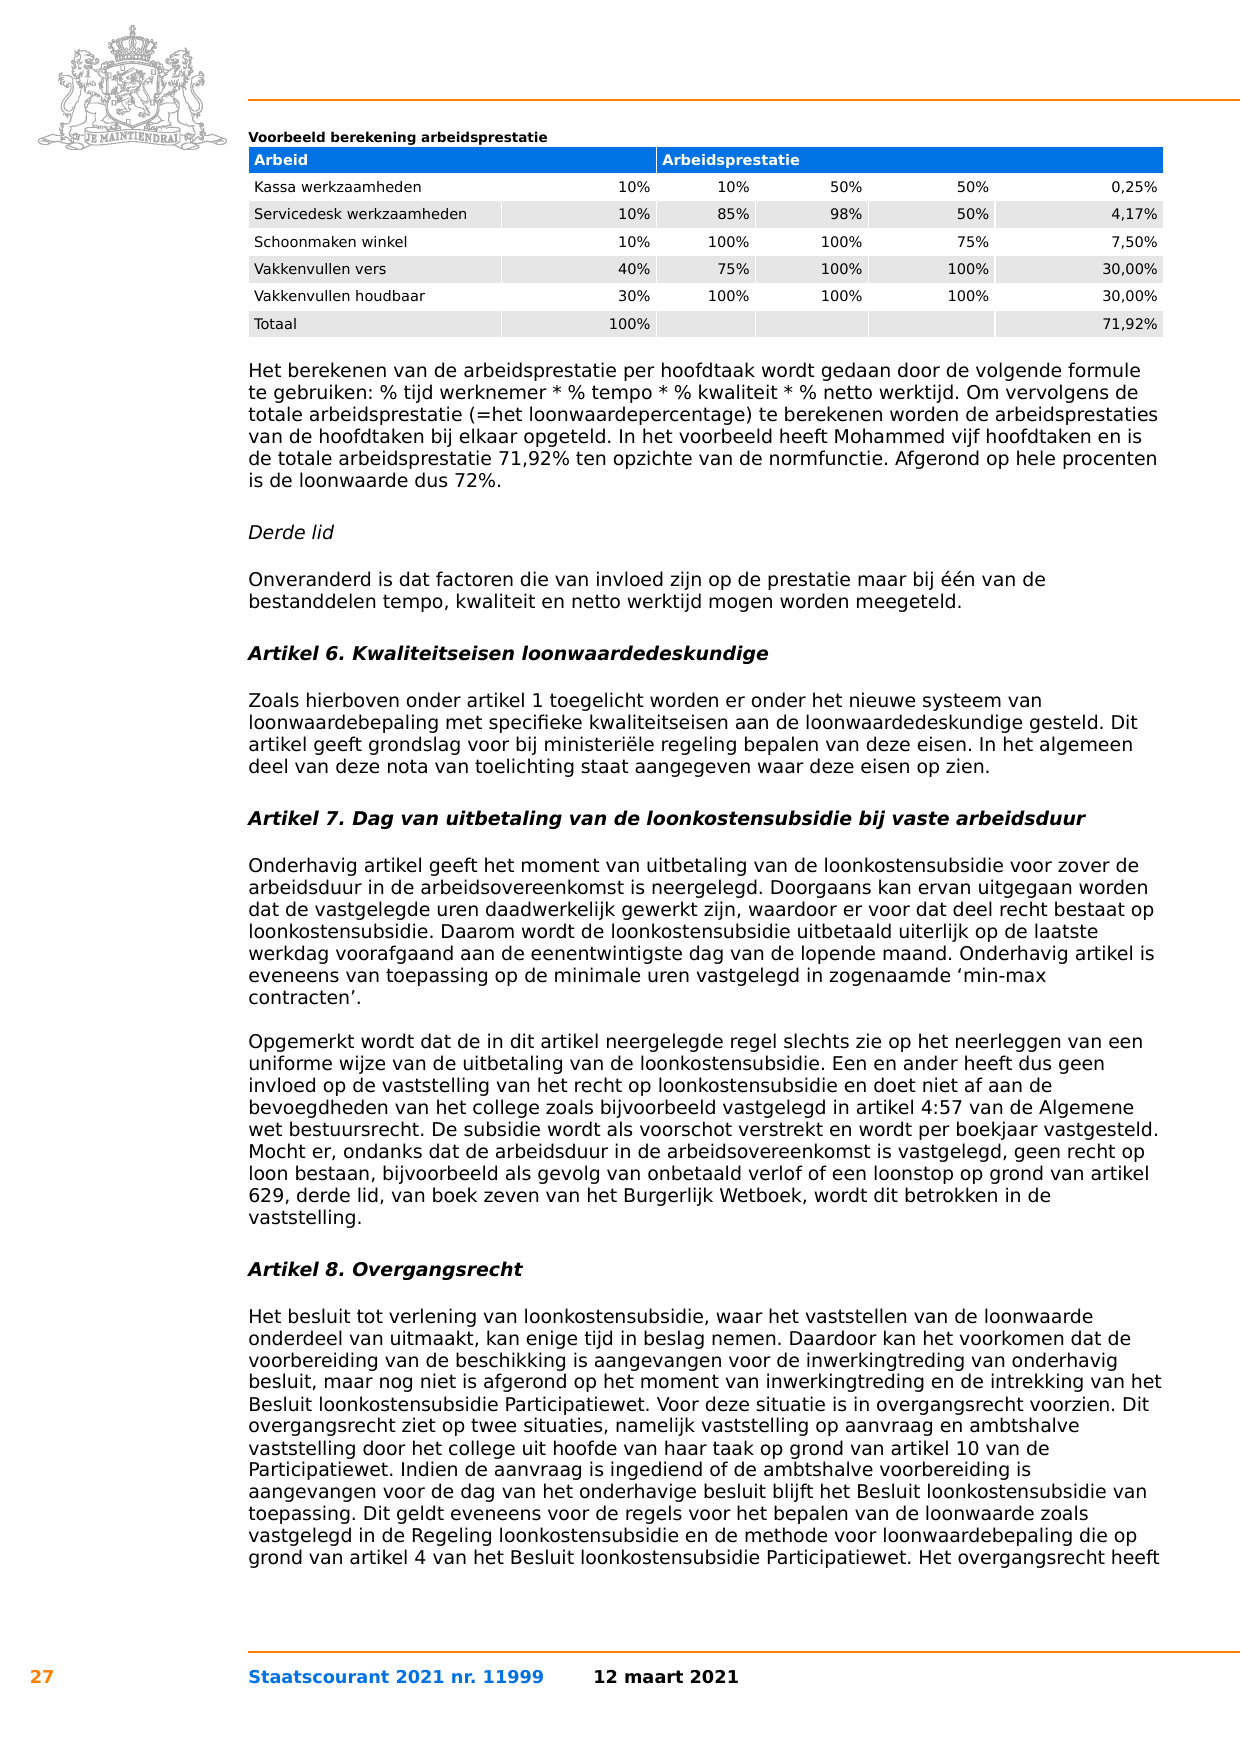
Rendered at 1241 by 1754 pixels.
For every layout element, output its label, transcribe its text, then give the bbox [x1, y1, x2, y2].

table_cell 30% [502, 284, 656, 310]
table_cell 100% [756, 229, 868, 255]
table_cell 50% [756, 174, 868, 200]
table_cell 85% [657, 201, 755, 228]
table_cell Schoonmaken winkel [249, 229, 501, 255]
table_cell 40% [502, 256, 656, 283]
table_cell 100% [869, 256, 994, 283]
table_header Voorbeeld berekening arbeidsprestatie [248, 130, 1163, 146]
table_cell 30,00% [996, 256, 1163, 283]
text Zoals hierboven onder artikel 1 toegelicht worden er onder het nieuwe systeem van loonwaardebepaling met specifieke kwaliteitseisen aan de loonwaardedeskundige gesteld. Dit artikel geeft grondslag voor bij ministeriële regeling bepalen van deze eisen. In het algemeen deel van deze nota van toelichting staat aangegeven waar deze eisen op zien. [248, 690, 1163, 778]
subtitle Artikel 7. Dag van uitbetaling van de loonkostensubsidie bij vaste arbeidsduur [248, 808, 1163, 830]
table_cell Vakkenvullen vers [249, 256, 501, 283]
subtitle Derde lid [248, 522, 1163, 544]
table_cell Kassa werkzaamheden [249, 174, 501, 200]
table_cell [869, 311, 994, 337]
table_cell [657, 311, 755, 337]
table_cell 10% [657, 174, 755, 200]
table_cell 10% [502, 174, 656, 200]
table_cell 100% [657, 284, 755, 310]
table_cell [756, 311, 868, 337]
text Opgemerkt wordt dat de in dit artikel neergelegde regel slechts zie op het neerleggen van een uniforme wijze van de uitbetaling van de loonkostensubsidie. Een en ander heeft dus geen invloed op de vaststelling van het recht op loonkostensubsidie en doet niet af aan de bevoegdheden van het college zoals bijvoorbeeld vastgelegd in artikel 4:57 van de Algemene wet bestuursrecht. De subsidie wordt als voorschot verstrekt en wordt per boekjaar vastgesteld. Mocht er, ondanks dat de arbeidsduur in de arbeidsovereenkomst is vastgelegd, geen recht op loon bestaan, bijvoorbeeld als gevolg van onbetaald verlof of een loonstop op grond van artikel 629, derde lid, van boek zeven van het Burgerlijk Wetboek, wordt dit betrokken in de vaststelling. [248, 1031, 1163, 1228]
text Het berekenen van de arbeidsprestatie per hoofdtaak wordt gedaan door de volgende formule te gebruiken: % tijd werknemer * % tempo * % kwaliteit * % netto werktijd. Om vervolgens de totale arbeidsprestatie (=het loonwaardepercentage) te berekenen worden de arbeidsprestaties van de hoofdtaken bij elkaar opgeteld. In het voorbeeld heeft Mohammed vijf hoofdtaken en is de totale arbeidsprestatie 71,92% ten opzichte van de normfunctie. Afgerond op hele procenten is de loonwaarde dus 72%. [248, 360, 1163, 492]
table_cell 30,00% [996, 284, 1163, 310]
table_cell 100% [756, 284, 868, 310]
table_cell Totaal [249, 311, 501, 337]
table_cell 100% [657, 229, 755, 255]
subtitle Artikel 8. Overgangsrecht [248, 1258, 1163, 1281]
table_cell 7,50% [996, 229, 1163, 255]
table_cell Servicedesk werkzaamheden [249, 201, 501, 228]
table_cell Arbeidsprestatie [657, 147, 1163, 173]
table_cell 98% [756, 201, 868, 228]
table_cell 4,17% [996, 201, 1163, 228]
table_cell 100% [869, 284, 994, 310]
table_cell 50% [869, 201, 994, 228]
text Het besluit tot verlening van loonkostensubsidie, waar het vaststellen van de loonwaarde onderdeel van uitmaakt, kan enige tijd in beslag nemen. Daardoor kan het voorkomen dat de voorbereiding van de beschikking is aangevangen voor de inwerkingtreding van onderhavig besluit, maar nog niet is afgerond op het moment van inwerkingtreding en de intrekking van het Besluit loonkostensubsidie Participatiewet. Voor deze situatie is in overgangsrecht voorzien. Dit overgangsrecht ziet op twee situaties, namelijk vaststelling op aanvraag en ambtshalve vaststelling door het college uit hoofde van haar taak op grond van artikel 10 van de Participatiewet. Indien de aanvraag is ingediend of de ambtshalve voorbereiding is aangevangen voor de dag van het onderhavige besluit blijft het Besluit loonkostensubsidie van toepassing. Dit geldt eveneens voor de regels voor het bepalen van de loonwaarde zoals vastgelegd in de Regeling loonkostensubsidie en de methode voor loonwaardebepaling die op grond van artikel 4 van het Besluit loonkostensubsidie Participatiewet. Het overgangsrecht heeft [248, 1306, 1163, 1569]
table_cell 75% [869, 229, 994, 255]
text Onveranderd is dat factoren die van invloed zijn op de prestatie maar bij één van de bestanddelen tempo, kwaliteit en netto werktijd mogen worden meegeteld. [248, 569, 1163, 613]
table_cell 10% [502, 201, 656, 228]
table_cell 0,25% [996, 174, 1163, 200]
table_cell 100% [756, 256, 868, 283]
table_cell Arbeid [249, 147, 656, 173]
table_cell 71,92% [996, 311, 1163, 337]
picture [38, 25, 227, 150]
table_cell 10% [502, 229, 656, 255]
text Onderhavig artikel geeft het moment van uitbetaling van de loonkostensubsidie voor zover de arbeidsduur in de arbeidsovereenkomst is neergelegd. Doorgaans kan ervan uitgegaan worden dat de vastgelegde uren daadwerkelijk gewerkt zijn, waardoor er voor dat deel recht bestaat op loonkostensubsidie. Daarom wordt de loonkostensubsidie uitbetaald uiterlijk op de laatste werkdag voorafgaand aan de eenentwintigste dag van de lopende maand. Onderhavig artikel is eveneens van toepassing op de minimale uren vastgelegd in zogenaamde ‘min-max contracten’. [248, 855, 1163, 1009]
table_cell Vakkenvullen houdbaar [249, 284, 501, 310]
table_cell 75% [657, 256, 755, 283]
table_cell 100% [502, 311, 656, 337]
table_cell 50% [869, 174, 994, 200]
subtitle Artikel 6. Kwaliteitseisen loonwaardedeskundige [248, 643, 1163, 665]
